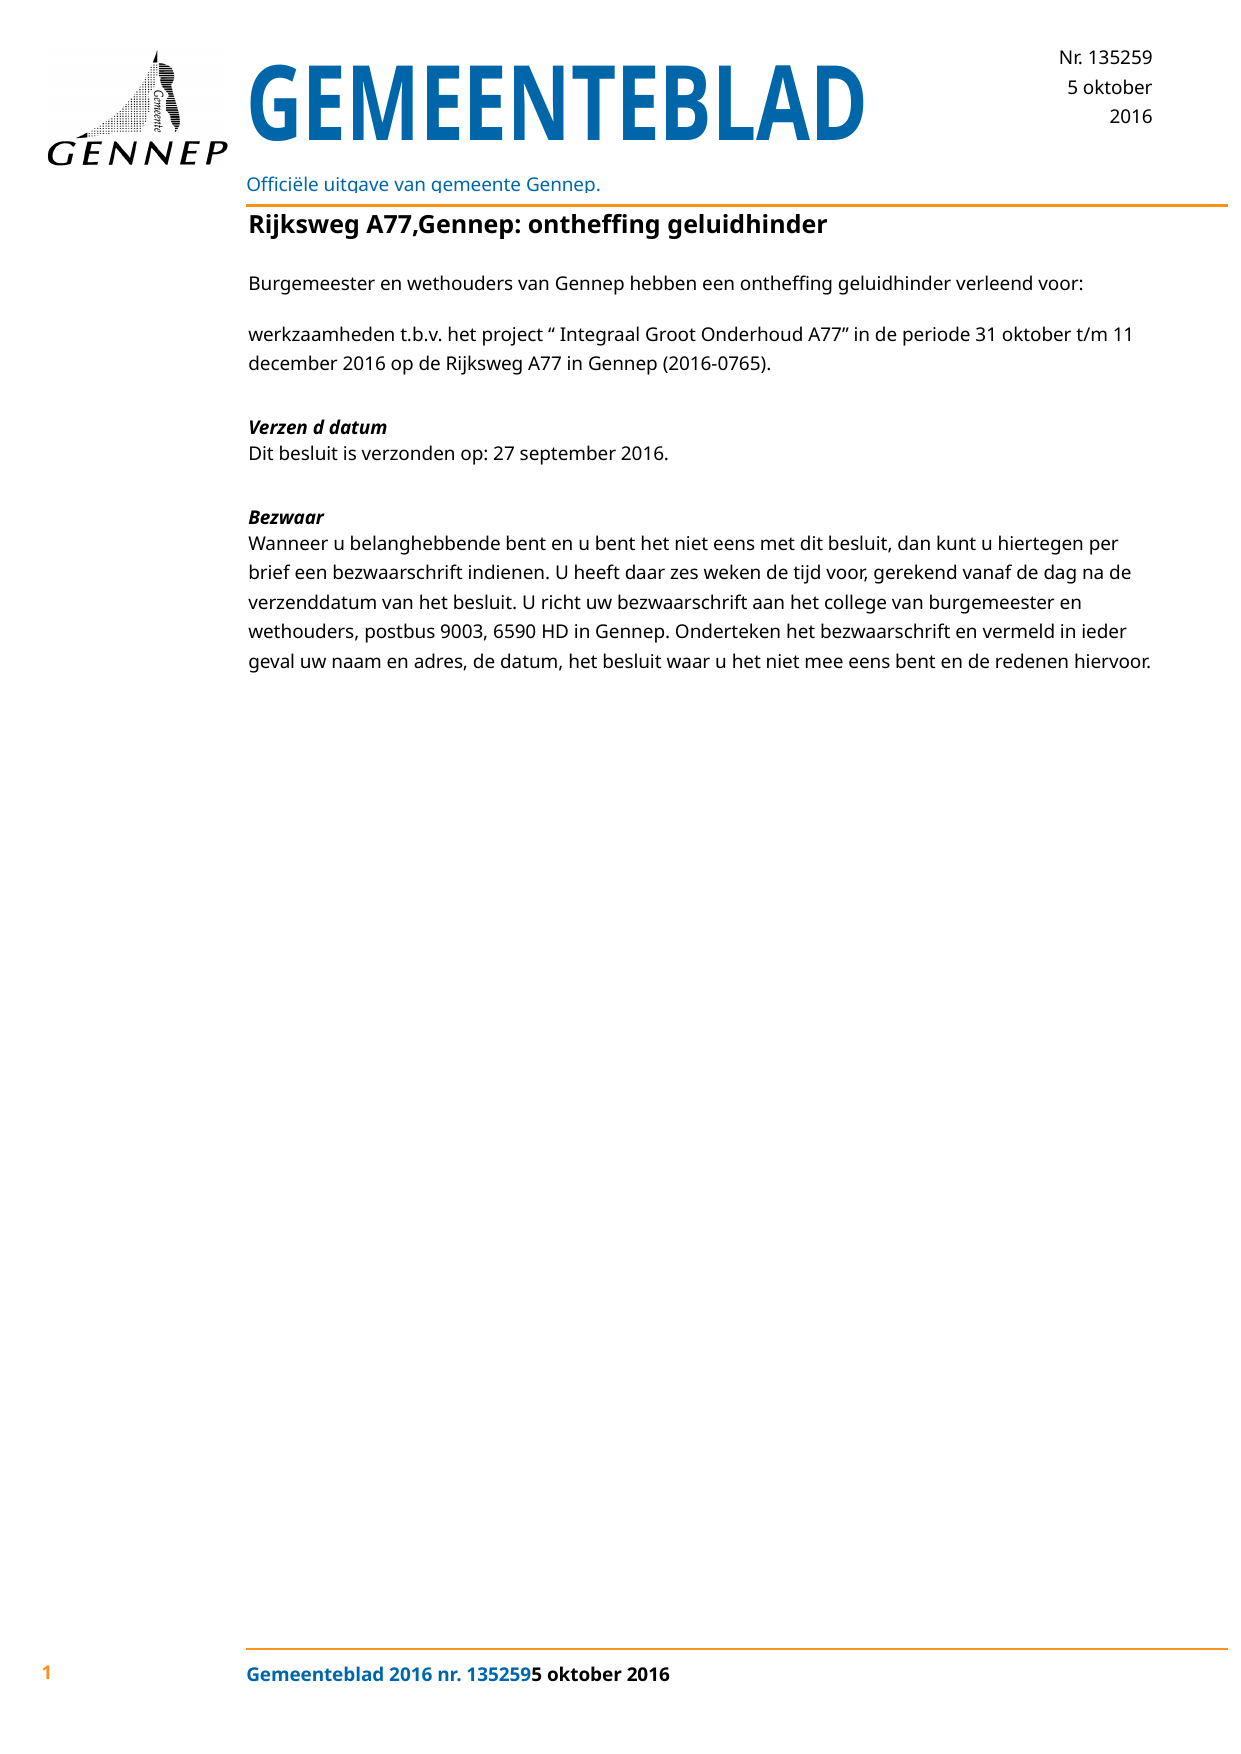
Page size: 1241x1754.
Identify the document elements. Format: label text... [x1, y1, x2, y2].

picture [41, 47, 231, 172]
text werkzaamheden t.b.v. het project “ Integraal Groot Onderhoud A77” in de periode 31 oktober t/m 11 december 2016 op de Rijksweg A77 in Gennep (2016-0765). [248, 321, 1152, 376]
text Rijksweg A77,Gennep: ontheffing geluidhinder [248, 207, 1152, 241]
text Dit besluit is verzonden op: 27 september 2016. [248, 440, 1152, 466]
text Wanneer u belanghebbende bent en u bent het niet eens met dit besluit, dan kunt u hiertegen per brief een bezwaarschrift indienen. U heeft daar zes weken de tijd voor, gerekend vanaf de dag na de verzenddatum van het besluit. U richt uw bezwaarschrift aan het college van burgemeester en wethouders, postbus 9003, 6590 HD in Gennep. Onderteken het bezwaarschrift en vermeld in ieder geval uw naam en adres, de datum, het besluit waar u het niet mee eens bent en de redenen hiervoor. [248, 530, 1152, 674]
text Bezwaar [248, 504, 1152, 530]
text Burgemeester en wethouders van Gennep hebben een ontheffing geluidhinder verleend voor: [248, 270, 1152, 296]
text Verzen d datum [248, 414, 1152, 440]
